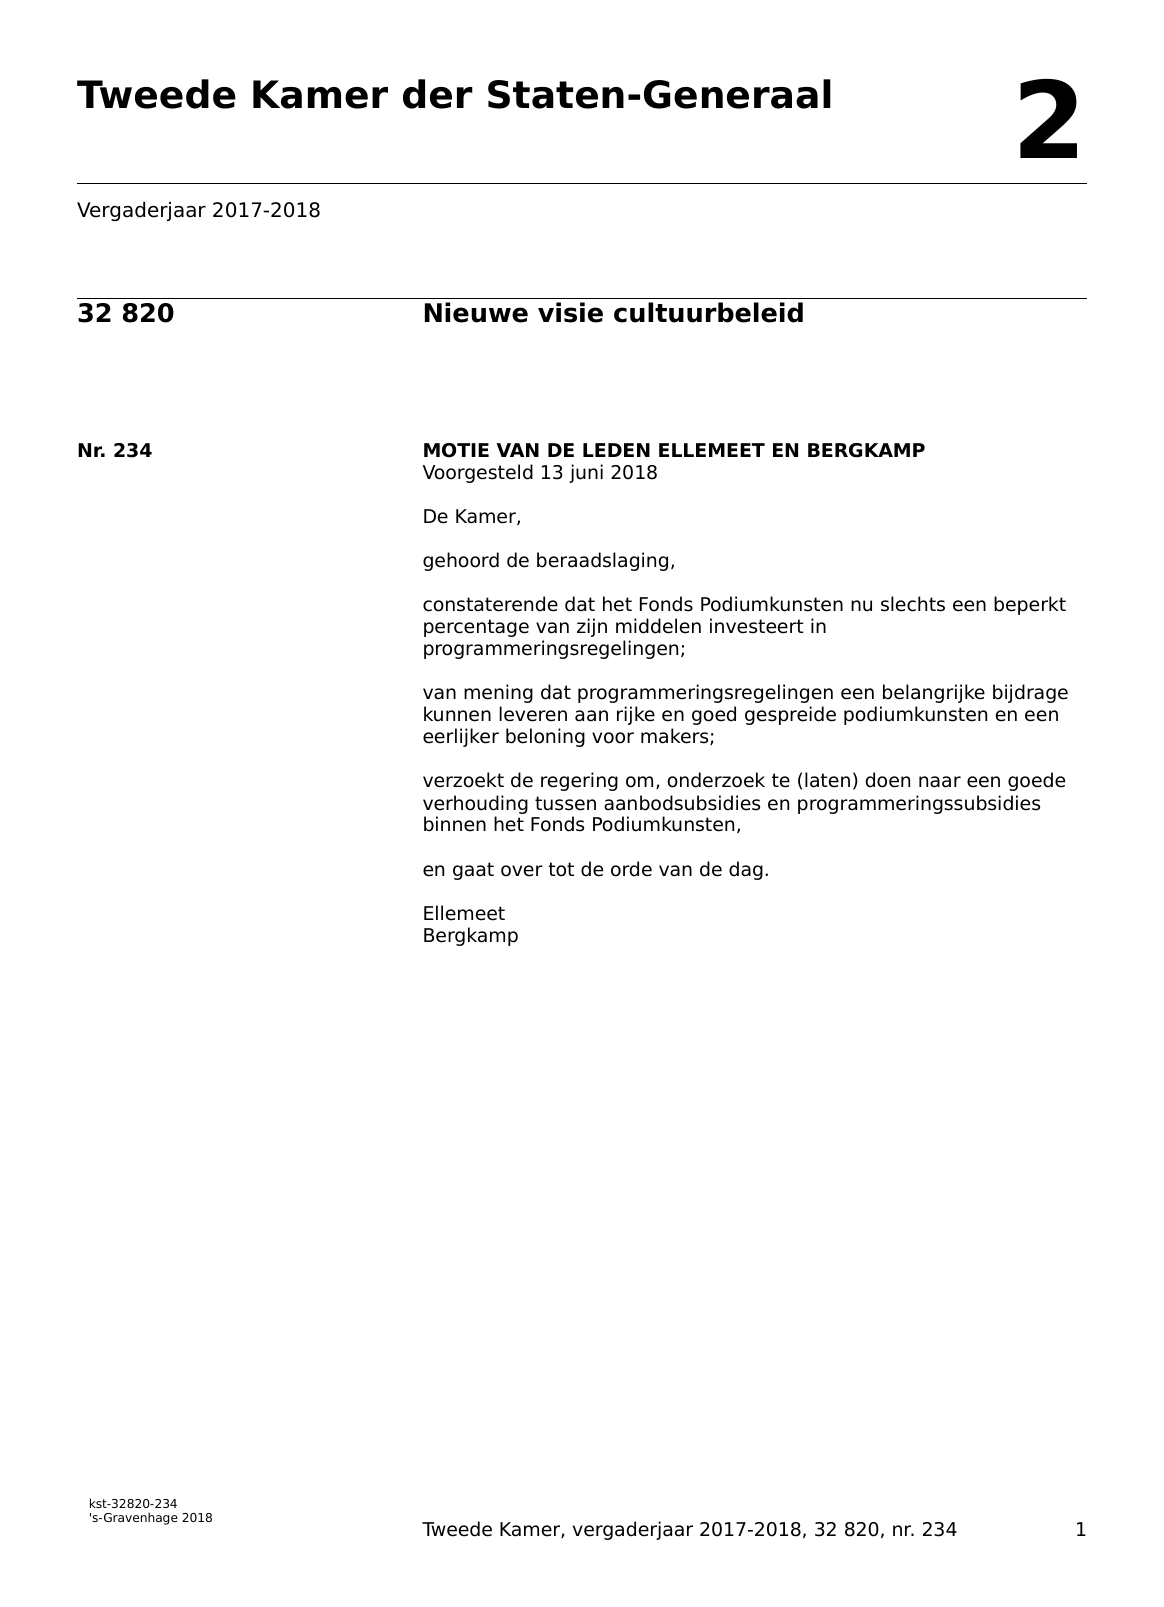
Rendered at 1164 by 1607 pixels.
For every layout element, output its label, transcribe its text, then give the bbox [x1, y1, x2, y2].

text kst-32820-234 [88, 1497, 323, 1511]
text 's-Gravenhage 2018 [88, 1511, 323, 1525]
subtitle 32 820 Nieuwe visie cultuurbeleid [77, 299, 1087, 329]
text van mening dat programmeringsregelingen een belangrijke bijdrage kunnen leveren aan rijke en goed gespreide podiumkunsten en een eerlijker beloning voor makers; [422, 682, 1087, 748]
text De Kamer, [422, 506, 1087, 528]
table_header Tweede Kamer der Staten-Generaal [77, 59, 886, 183]
text Ellemeet [422, 903, 1087, 925]
text en gaat over tot de orde van de dag. [422, 858, 1087, 881]
text constaterende dat het Fonds Podiumkunsten nu slechts een beperkt percentage van zijn middelen investeert in programmeringsregelingen; [422, 594, 1087, 660]
table_cell Vergaderjaar 2017-2018 [77, 184, 1087, 298]
text Bergkamp [422, 925, 1087, 947]
subtitle Nr. 234 MOTIE VAN DE LEDEN ELLEMEET EN BERGKAMP [77, 440, 1087, 462]
text Voorgesteld 13 juni 2018 [422, 462, 1087, 484]
text verzoekt de regering om, onderzoek te (laten) doen naar een goede verhouding tussen aanbodsubsidies en programmeringssubsidies binnen het Fonds Podiumkunsten, [422, 770, 1087, 836]
table_header 2 [886, 59, 1087, 183]
text gehoord de beraadslaging, [422, 550, 1087, 572]
